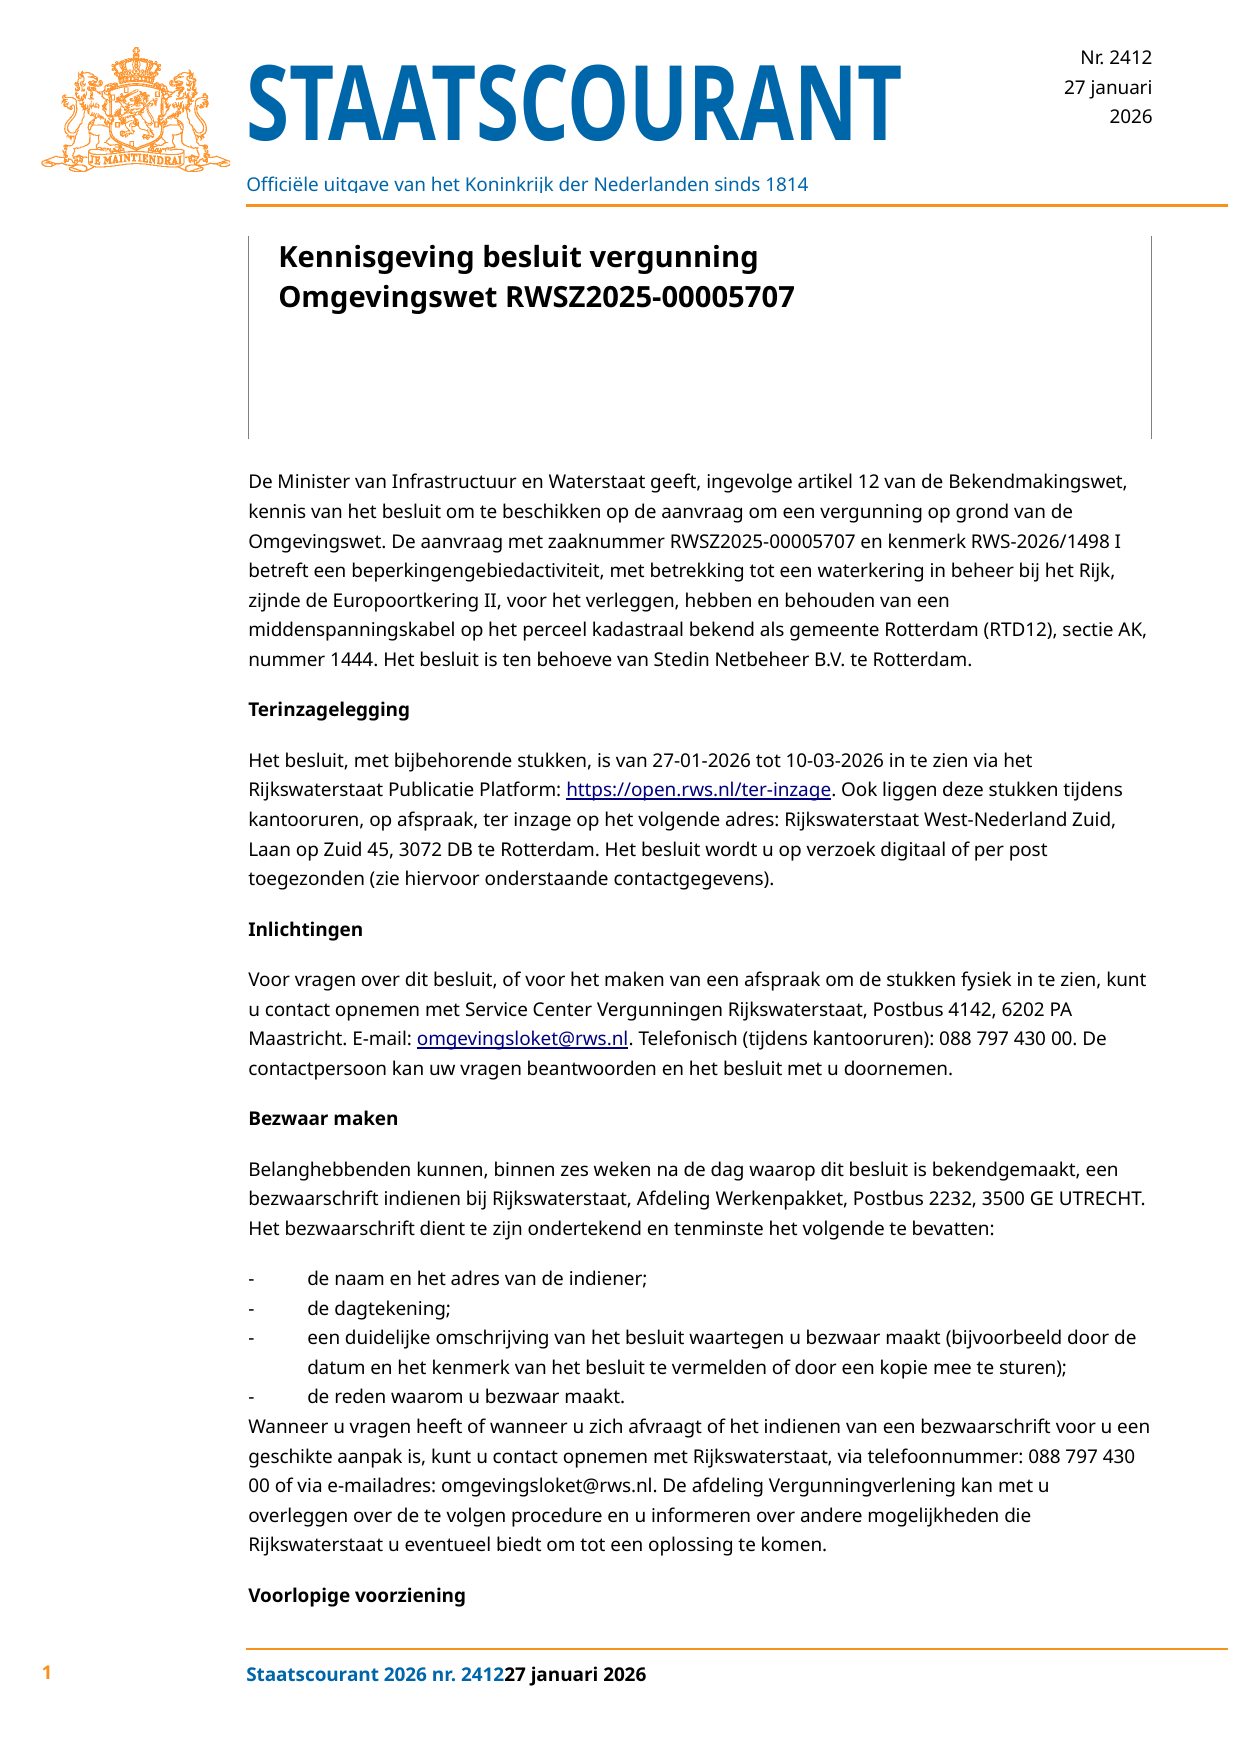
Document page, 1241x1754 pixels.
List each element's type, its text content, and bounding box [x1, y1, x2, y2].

table_header [850, 414, 1151, 439]
text Het besluit, met bijbehorende stukken, is van 27-01-2026 tot 10-03-2026 in te zien via het Rijkswaterstaat Publicatie Platform: https://open.rws.nl/ter-inzage. Ook liggen deze stukken tijdens kantooruren, op afspraak, ter inzage op het volgende adres: Rijkswaterstaat West-Nederland Zuid, Laan op Zuid 45, 3072 DB te Rotterdam. Het besluit wordt u op verzoek digitaal of per post toegezonden (zie hiervoor onderstaande contactgegevens). [248, 747, 1152, 891]
list de reden waarom u bezwaar maakt. [248, 1384, 1152, 1409]
list de naam en het adres van de indiener; [248, 1265, 1152, 1291]
picture [912, 236, 1090, 414]
picture [41, 47, 231, 172]
table_header Kennisgeving besluit vergunning Omgevingswet RWSZ2025-00005707 [249, 236, 850, 439]
text Voorlopige voorziening [248, 1582, 1152, 1608]
table_header [1090, 236, 1151, 413]
text Voor vragen over dit besluit, of voor het maken van een afspraak om de stukken fysiek in te zien, kunt u contact opnemen met Service Center Vergunningen Rijkswaterstaat, Postbus 4142, 6202 PA Maastricht. E-mail: omgevingsloket@rws.nl. Telefonisch (tijdens kantooruren): 088 797 430 00. De contactpersoon kan uw vragen beantwoorden en het besluit met u doornemen. [248, 966, 1152, 1081]
text Belanghebbenden kunnen, binnen zes weken na de dag waarop dit besluit is bekendgemaakt, een bezwaarschrift indienen bij Rijkswaterstaat, Afdeling Werkenpakket, Postbus 2232, 3500 GE UTRECHT. Het bezwaarschrift dient te zijn ondertekend en tenminste het volgende te bevatten: [248, 1156, 1152, 1241]
text Bezwaar maken [248, 1105, 1152, 1131]
text Inlichtingen [248, 916, 1152, 941]
text Terinzagelegging [248, 697, 1152, 722]
table_header [850, 236, 912, 413]
text Wanneer u vragen heeft of wanneer u zich afvraagt of het indienen van een bezwaarschrift voor u een geschikte aanpak is, kunt u contact opnemen met Rijkswaterstaat, via telefoonnummer: 088 797 430 00 of via e-mailadres: omgevingsloket@rws.nl. De afdeling Vergunningverlening kan met u overleggen over de te volgen procedure en u informeren over andere mogelijkheden die Rijkswaterstaat u eventueel biedt om tot een oplossing te komen. [248, 1413, 1152, 1557]
list een duidelijke omschrijving van het besluit waartegen u bezwaar maakt (bijvoorbeeld door de datum en het kenmerk van het besluit te vermelden of door een kopie mee te sturen); [248, 1324, 1152, 1380]
text De Minister van Infrastructuur en Waterstaat geeft, ingevolge artikel 12 van de Bekendmakingswet, kennis van het besluit om te beschikken op de aanvraag om een vergunning op grond van de Omgevingswet. De aanvraag met zaaknummer RWSZ2025-00005707 en kenmerk RWS-2026/1498 I betreft een beperkingengebiedactiviteit, met betrekking tot een waterkering in beheer bij het Rijk, zijnde de Europoortkering II, voor het verleggen, hebben en behouden van een middenspanningskabel op het perceel kadastraal bekend als gemeente Rotterdam (RTD12), sectie AK, nummer 1444. Het besluit is ten behoeve van Stedin Netbeheer B.V. te Rotterdam. [248, 469, 1152, 672]
list de dagtekening; [248, 1295, 1152, 1321]
